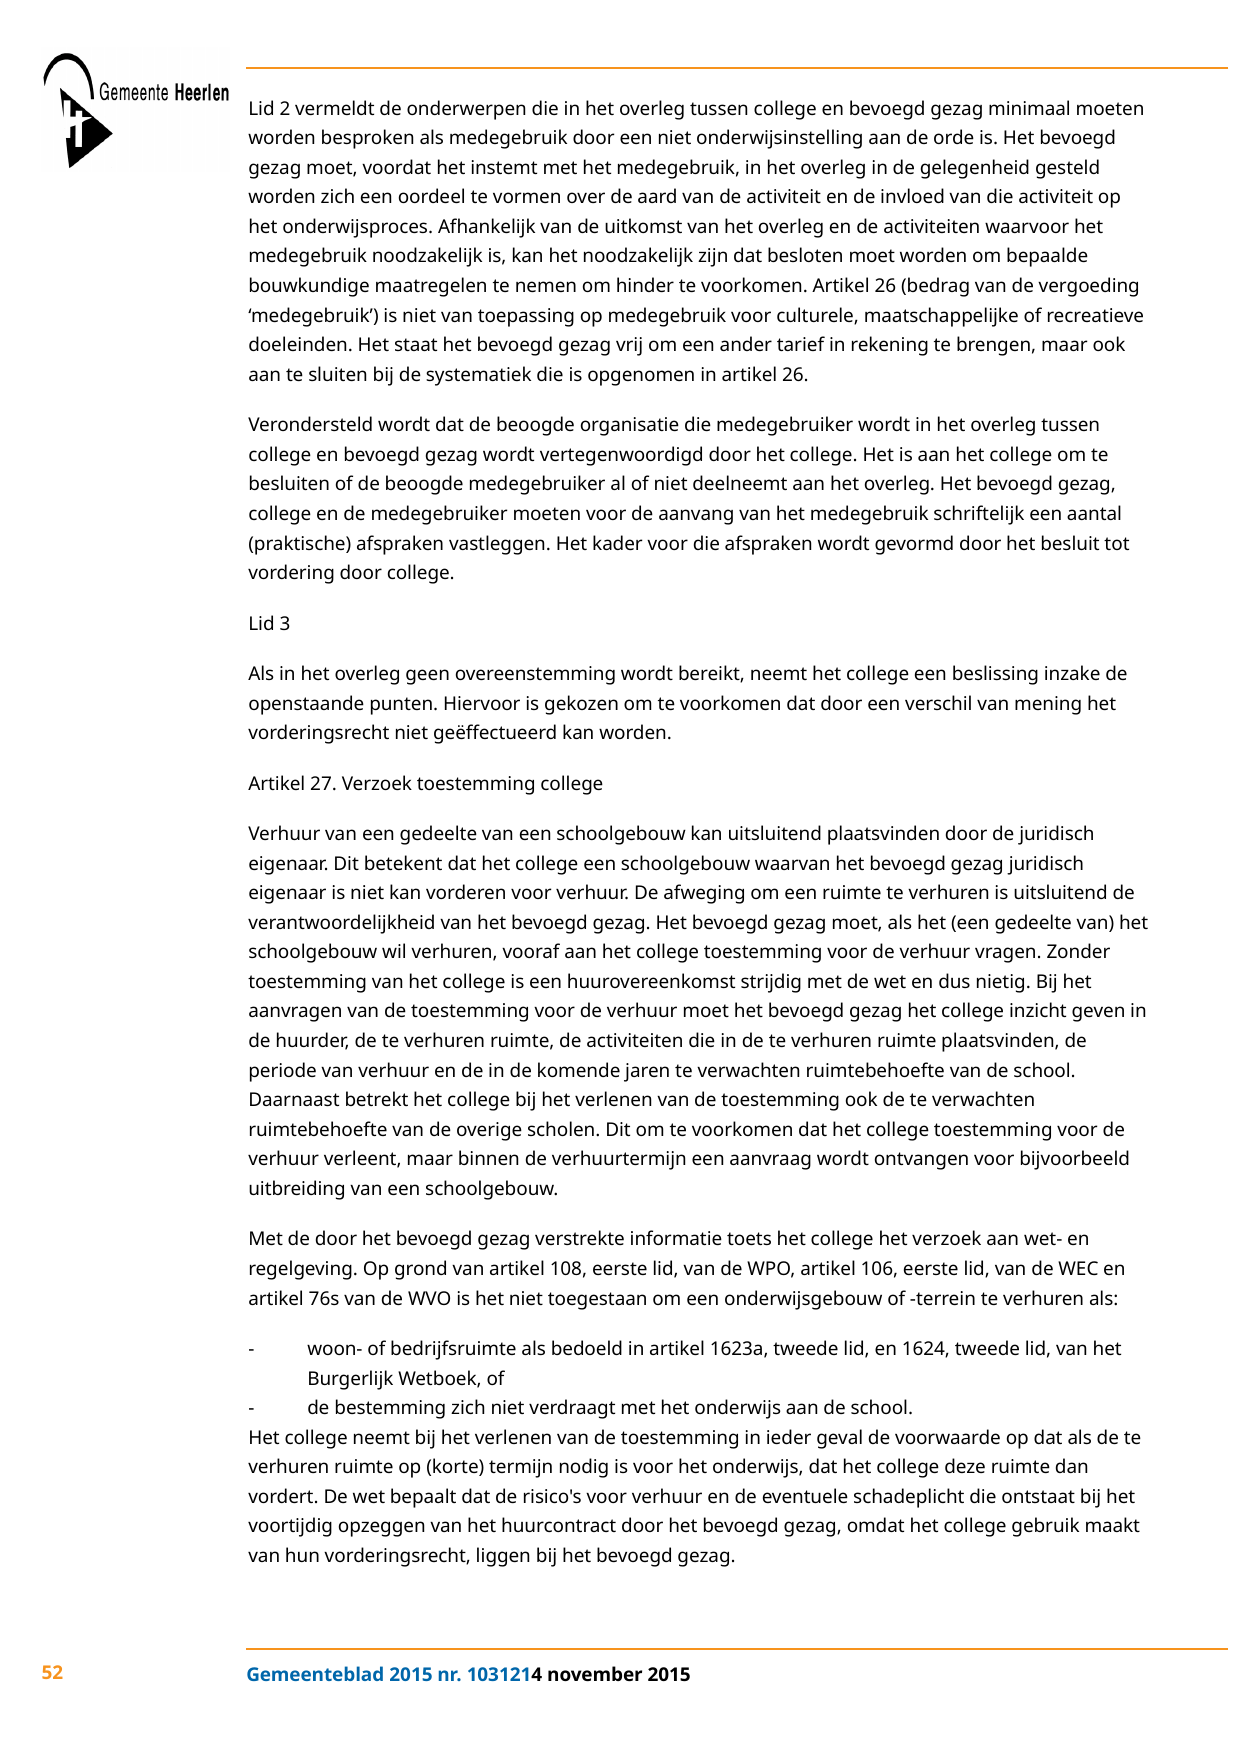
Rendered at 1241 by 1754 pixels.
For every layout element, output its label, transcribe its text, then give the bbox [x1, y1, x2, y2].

text Als in het overleg geen overeenstemming wordt bereikt, neemt het college een beslissing inzake de openstaande punten. Hiervoor is gekozen om te voorkomen dat door een verschil van mening het vorderingsrecht niet geëffectueerd kan worden. [248, 660, 1152, 745]
text Met de door het bevoegd gezag verstrekte informatie toets het college het verzoek aan wet- en regelgeving. Op grond van artikel 108, eerste lid, van de WPO, artikel 106, eerste lid, van de WEC en artikel 76s van de WVO is het niet toegestaan om een onderwijsgebouw of -terrein te verhuren als: [248, 1226, 1152, 1311]
text Verondersteld wordt dat de beoogde organisatie die medegebruiker wordt in het overleg tussen college en bevoegd gezag wordt vertegenwoordigd door het college. Het is aan het college om te besluiten of de beoogde medegebruiker al of niet deelneemt aan het overleg. Het bevoegd gezag, college en de medegebruiker moeten voor de aanvang van het medegebruik schriftelijk een aantal (praktische) afspraken vastleggen. Het kader voor die afspraken wordt gevormd door het besluit tot vordering door college. [248, 411, 1152, 585]
list de bestemming zich niet verdraagt met het onderwijs aan de school. [248, 1394, 1152, 1420]
picture [41, 47, 231, 172]
text Verhuur van een gedeelte van een schoolgebouw kan uitsluitend plaatsvinden door de juridisch eigenaar. Dit betekent dat het college een schoolgebouw waarvan het bevoegd gezag juridisch eigenaar is niet kan vorderen voor verhuur. De afweging om een ruimte te verhuren is uitsluitend de verantwoordelijkheid van het bevoegd gezag. Het bevoegd gezag moet, als het (een gedeelte van) het schoolgebouw wil verhuren, vooraf aan het college toestemming voor de verhuur vragen. Zonder toestemming van het college is een huurovereenkomst strijdig met de wet en dus nietig. Bij het aanvragen van de toestemming voor de verhuur moet het bevoegd gezag het college inzicht geven in de huurder, de te verhuren ruimte, de activiteiten die in de te verhuren ruimte plaatsvinden, de periode van verhuur en de in de komende jaren te verwachten ruimtebehoefte van de school. Daarnaast betrekt het college bij het verlenen van de toestemming ook de te verwachten ruimtebehoefte van de overige scholen. Dit om te voorkomen dat het college toestemming voor de verhuur verleent, maar binnen de verhuurtermijn een aanvraag wordt ontvangen voor bijvoorbeeld uitbreiding van een schoolgebouw. [248, 820, 1152, 1201]
text Het college neemt bij het verlenen van de toestemming in ieder geval de voorwaarde op dat als de te verhuren ruimte op (korte) termijn nodig is voor het onderwijs, dat het college deze ruimte dan vordert. De wet bepaalt dat de risico's voor verhuur en de eventuele schadeplicht die ontstaat bij het voortijdig opzeggen van het huurcontract door het bevoegd gezag, omdat het college gebruik maakt van hun vorderingsrecht, liggen bij het bevoegd gezag. [248, 1424, 1152, 1568]
text Lid 2 vermeldt de onderwerpen die in het overleg tussen college en bevoegd gezag minimaal moeten worden besproken als medegebruik door een niet onderwijsinstelling aan de orde is. Het bevoegd gezag moet, voordat het instemt met het medegebruik, in het overleg in de gelegenheid gesteld worden zich een oordeel te vormen over de aard van de activiteit en de invloed van die activiteit op het onderwijsproces. Afhankelijk van de uitkomst van het overleg en de activiteiten waarvoor het medegebruik noodzakelijk is, kan het noodzakelijk zijn dat besloten moet worden om bepaalde bouwkundige maatregelen te nemen om hinder te voorkomen. Artikel 26 (bedrag van de vergoeding ‘medegebruik’) is niet van toepassing op medegebruik voor culturele, maatschappelijke of recreatieve doeleinden. Het staat het bevoegd gezag vrij om een ander tarief in rekening te brengen, maar ook aan te sluiten bij de systematiek die is opgenomen in artikel 26. [248, 95, 1152, 387]
text Artikel 27. Verzoek toestemming college [248, 770, 1152, 796]
text Lid 3 [248, 610, 1152, 636]
list woon- of bedrijfsruimte als bedoeld in artikel 1623a, tweede lid, en 1624, tweede lid, van het Burgerlijk Wetboek, of [248, 1335, 1152, 1391]
